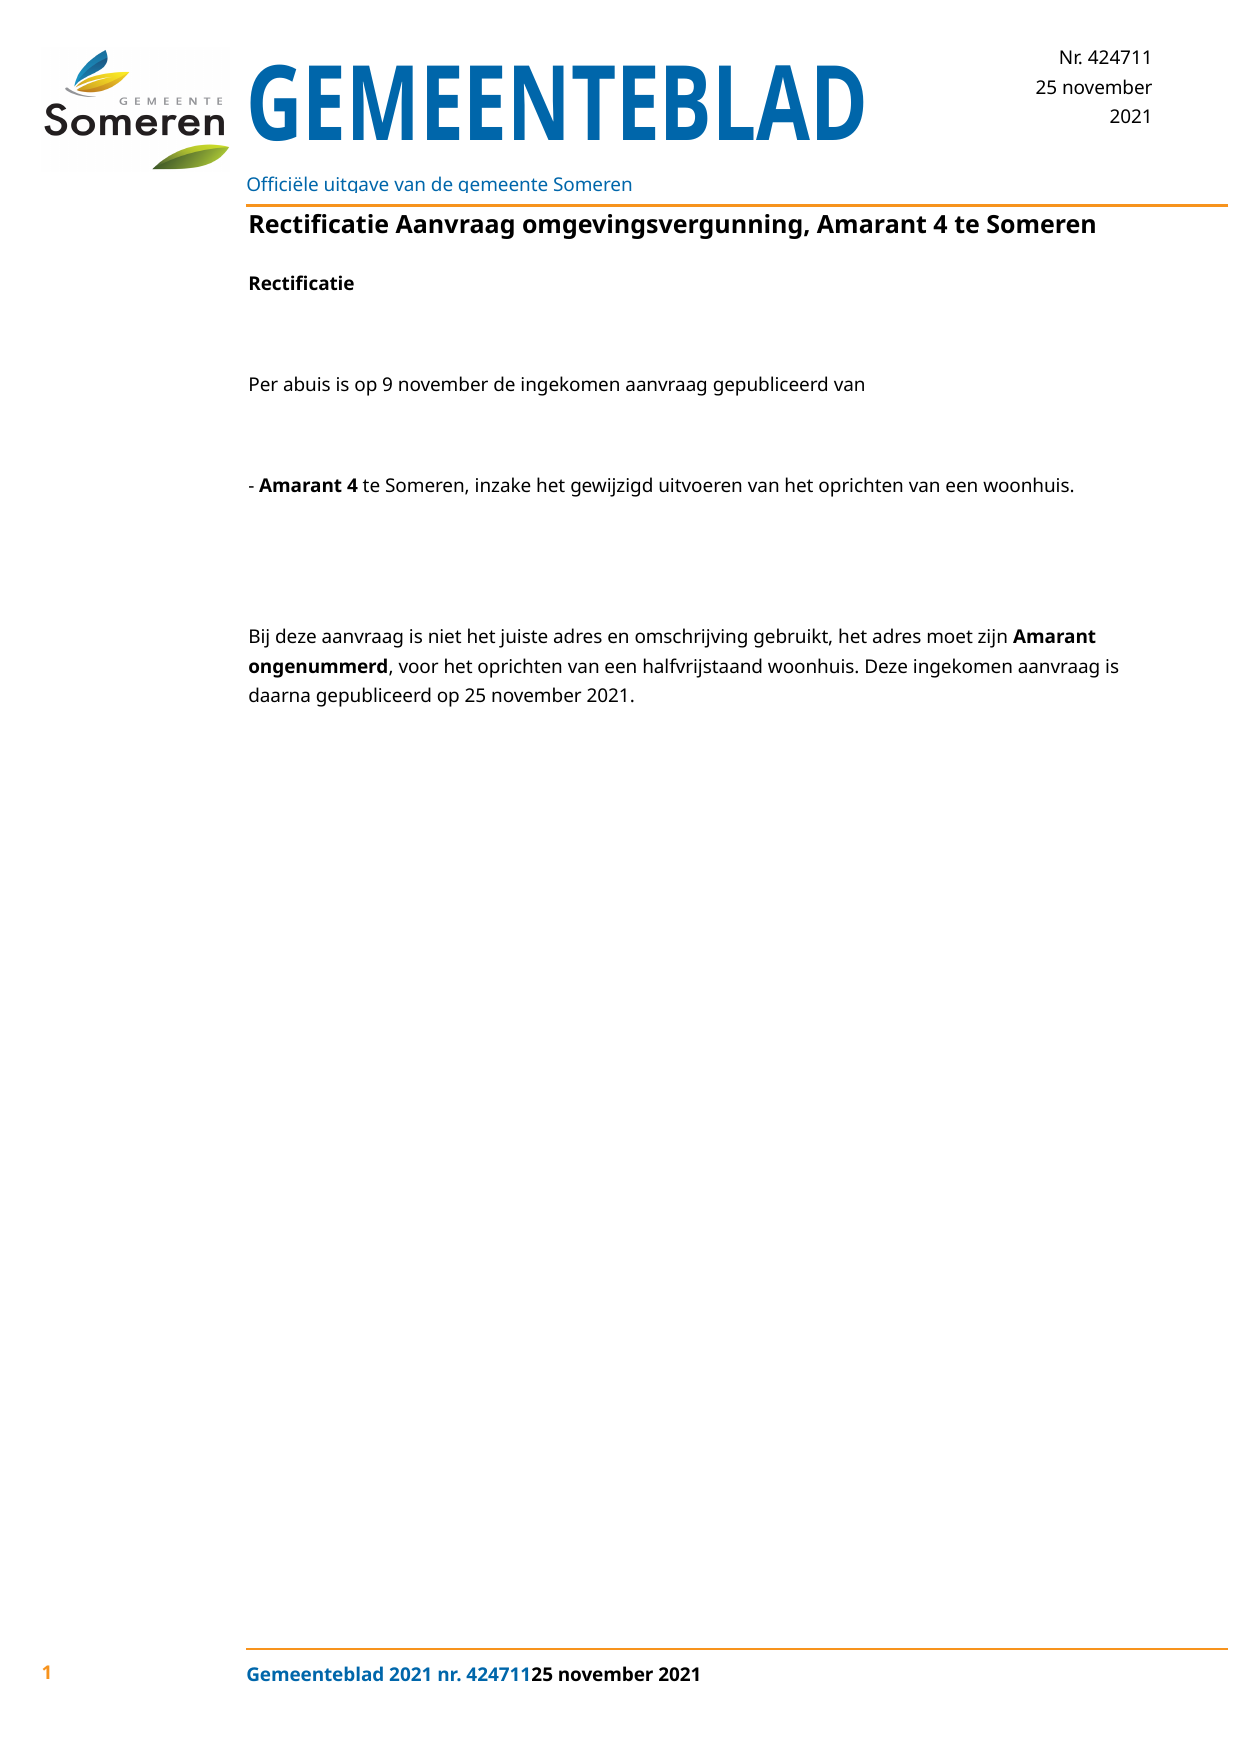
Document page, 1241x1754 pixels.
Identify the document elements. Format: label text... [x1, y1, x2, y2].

text Per abuis is op 9 november de ingekomen aanvraag gepubliceerd van [248, 371, 1152, 397]
picture [41, 47, 231, 172]
text Bij deze aanvraag is niet het juiste adres en omschrijving gebruikt, het adres moet zijn Amarant ongenummerd, voor het oprichten van een halfvrijstaand woonhuis. Deze ingekomen aanvraag is daarna gepubliceerd op 25 november 2021. [248, 623, 1152, 708]
text Rectificatie Aanvraag omgevingsvergunning, Amarant 4 te Someren [248, 207, 1152, 241]
text Rectificatie [248, 270, 1152, 296]
text - Amarant 4 te Someren, inzake het gewijzigd uitvoeren van het oprichten van een woonhuis. [248, 472, 1152, 498]
